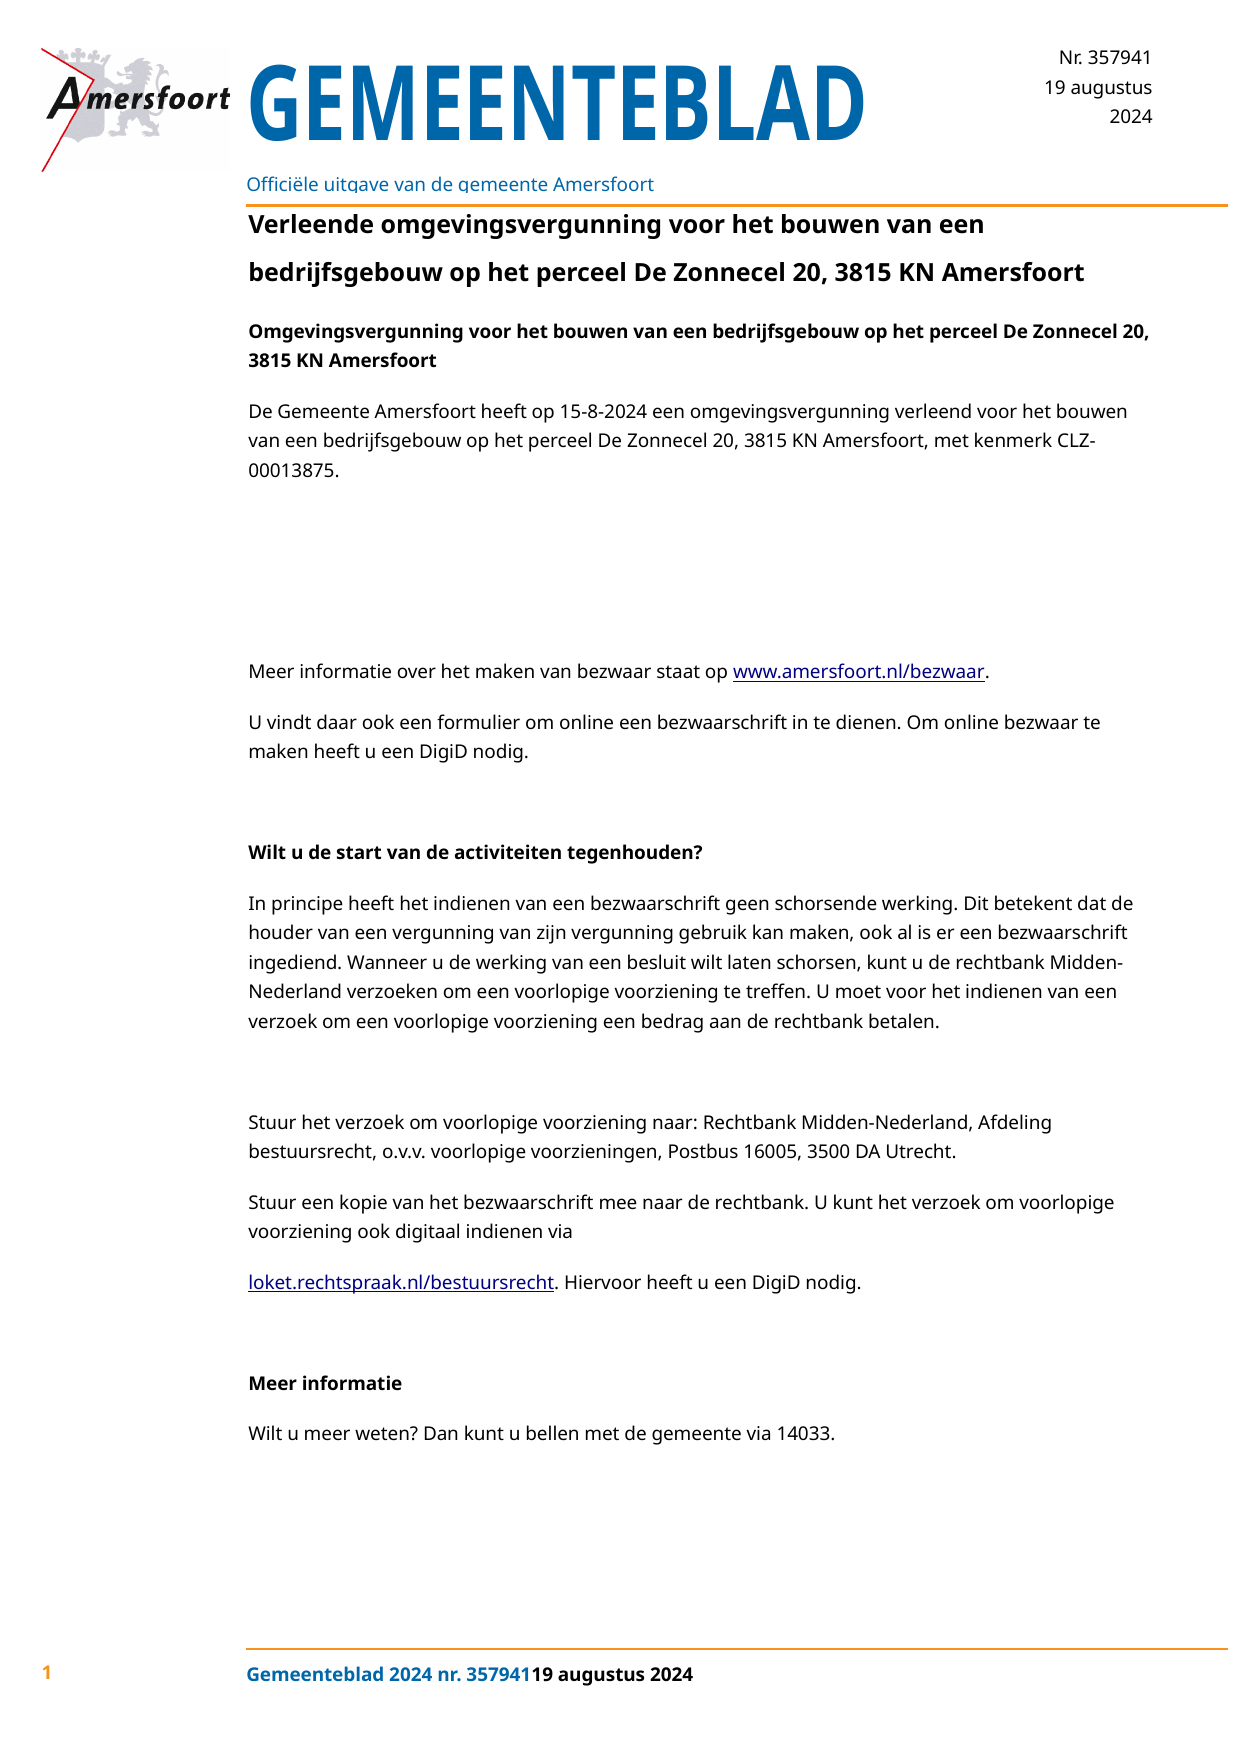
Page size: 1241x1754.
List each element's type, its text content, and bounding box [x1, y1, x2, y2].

text In principe heeft het indienen van een bezwaarschrift geen schorsende werking. Dit betekent dat de houder van een vergunning van zijn vergunning gebruik kan maken, ook al is er een bezwaarschrift ingediend. Wanneer u de werking van een besluit wilt laten schorsen, kunt u de rechtbank Midden-Nederland verzoeken om een voorlopige voorziening te treffen. U moet voor het indienen van een verzoek om een voorlopige voorziening een bedrag aan de rechtbank betalen. [248, 890, 1152, 1034]
text Meer informatie over het maken van bezwaar staat op www.amersfoort.nl/bezwaar. [248, 659, 1152, 684]
text Verleende omgevingsvergunning voor het bouwen van een bedrijfsgebouw op het perceel De Zonnecel 20, 3815 KN Amersfoort [248, 207, 1152, 288]
text Stuur een kopie van het bezwaarschrift mee naar de rechtbank. U kunt het verzoek om voorlopige voorziening ook digitaal indienen via [248, 1189, 1152, 1244]
picture [41, 47, 231, 172]
text Omgevingsvergunning voor het bouwen van een bedrijfsgebouw op het perceel De Zonnecel 20, 3815 KN Amersfoort [248, 318, 1152, 373]
text U vindt daar ook een formulier om online een bezwaarschrift in te dienen. Om online bezwaar te maken heeft u een DigiD nodig. [248, 709, 1152, 764]
text Wilt u de start van de activiteiten tegenhouden? [248, 839, 1152, 865]
text Meer informatie [248, 1370, 1152, 1396]
text De Gemeente Amersfoort heeft op 15-8-2024 een omgevingsvergunning verleend voor het bouwen van een bedrijfsgebouw op het perceel De Zonnecel 20, 3815 KN Amersfoort, met kenmerk CLZ-00013875. [248, 398, 1152, 483]
text loket.rechtspraak.nl/bestuursrecht. Hiervoor heeft u een DigiD nodig. [248, 1269, 1152, 1295]
text Wilt u meer weten? Dan kunt u bellen met de gemeente via 14033. [248, 1420, 1152, 1446]
text Stuur het verzoek om voorlopige voorziening naar: Rechtbank Midden-Nederland, Afdeling bestuursrecht, o.v.v. voorlopige voorzieningen, Postbus 16005, 3500 DA Utrecht. [248, 1109, 1152, 1164]
